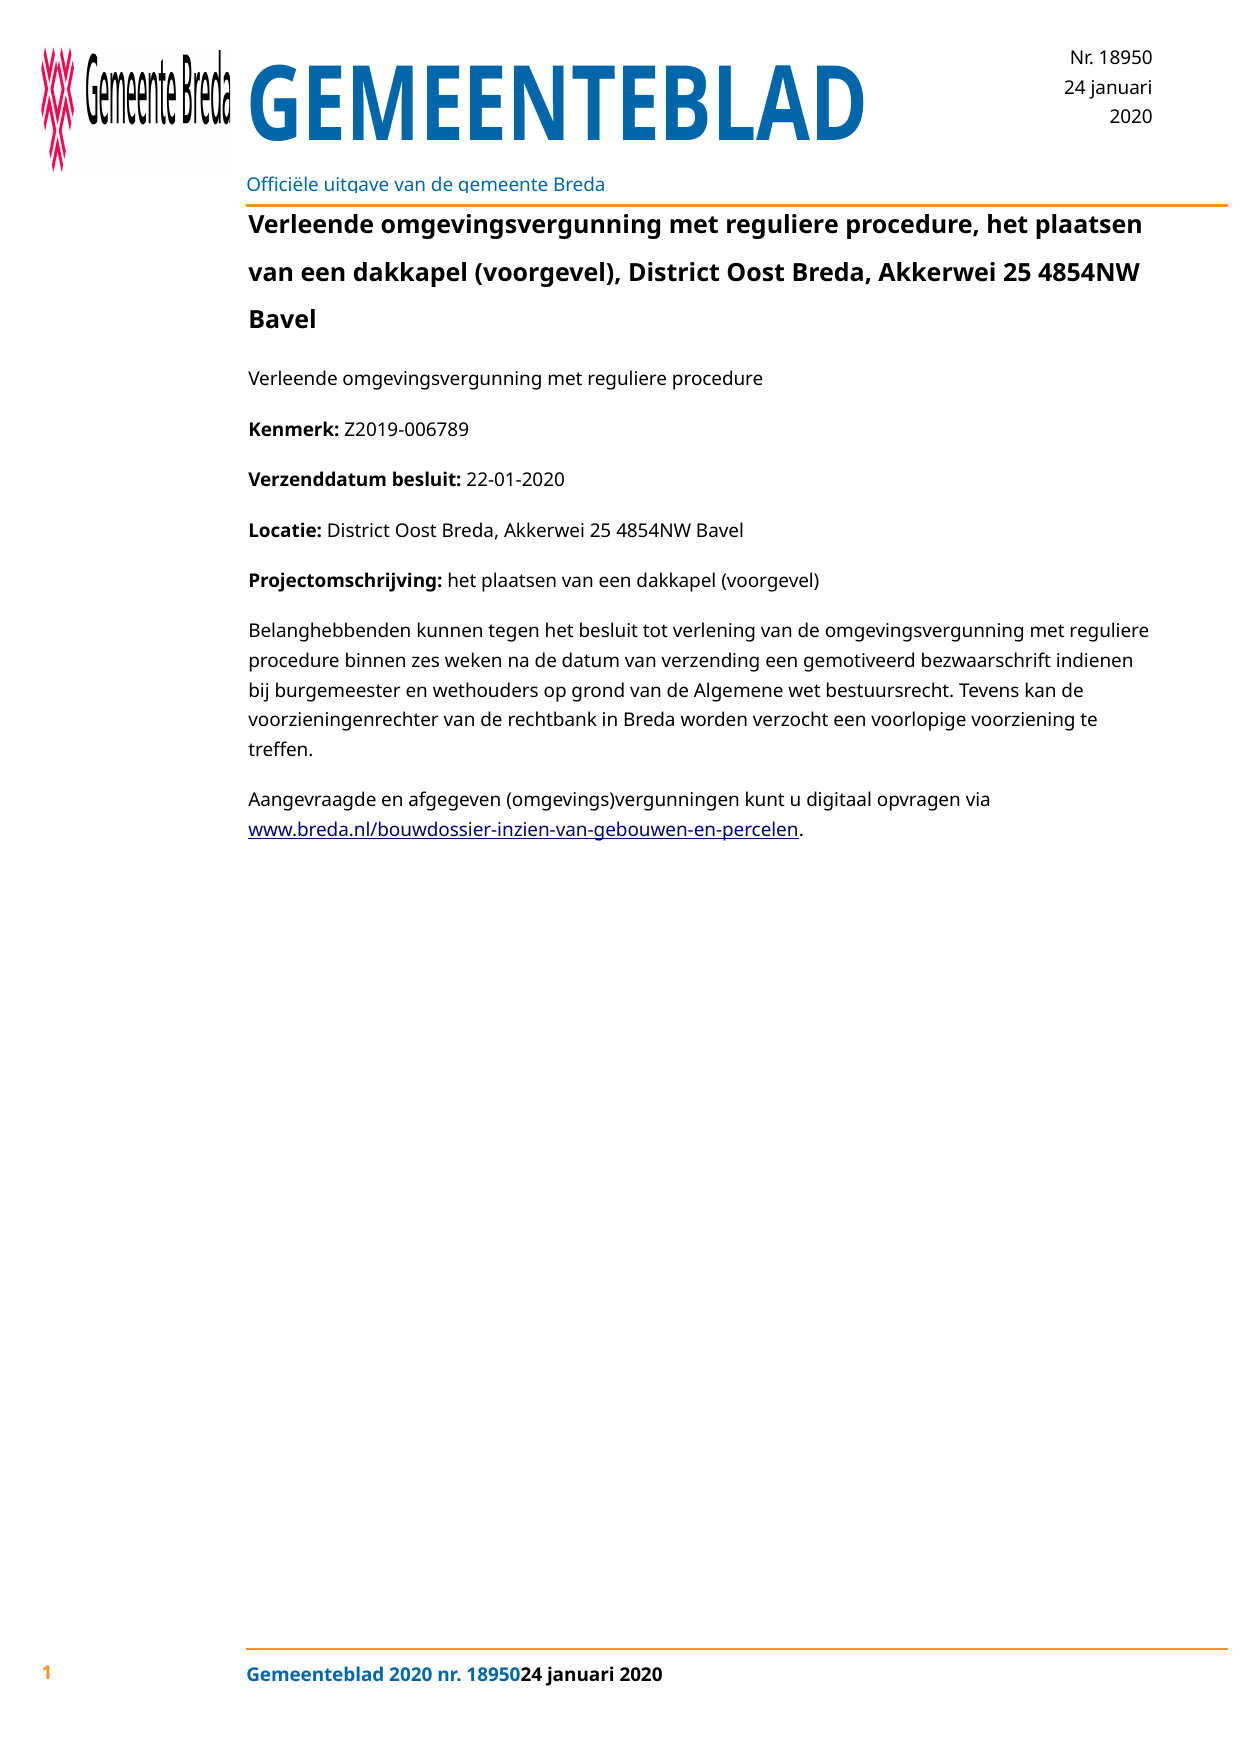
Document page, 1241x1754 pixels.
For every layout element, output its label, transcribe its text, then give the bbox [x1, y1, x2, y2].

text Kenmerk: Z2019-006789 [248, 416, 1152, 442]
text Verleende omgevingsvergunning met reguliere procedure [248, 366, 1152, 391]
text Verzenddatum besluit: 22-01-2020 [248, 466, 1152, 492]
text Aangevraagde en afgegeven (omgevings)vergunningen kunt u digitaal opvragen via www.breda.nl/bouwdossier-inzien-van-gebouwen-en-percelen. [248, 786, 1152, 842]
text Verleende omgevingsvergunning met reguliere procedure, het plaatsen van een dakkapel (voorgevel), District Oost Breda, Akkerwei 25 4854NW Bavel [248, 207, 1152, 336]
text Locatie: District Oost Breda, Akkerwei 25 4854NW Bavel [248, 517, 1152, 542]
picture [41, 47, 231, 172]
text Projectomschrijving: het plaatsen van een dakkapel (voorgevel) [248, 567, 1152, 593]
text Belanghebbenden kunnen tegen het besluit tot verlening van de omgevingsvergunning met reguliere procedure binnen zes weken na de datum van verzending een gemotiveerd bezwaarschrift indienen bij burgemeester en wethouders op grond van de Algemene wet bestuursrecht. Tevens kan de voorzieningenrechter van de rechtbank in Breda worden verzocht een voorlopige voorziening te treffen. [248, 618, 1152, 762]
